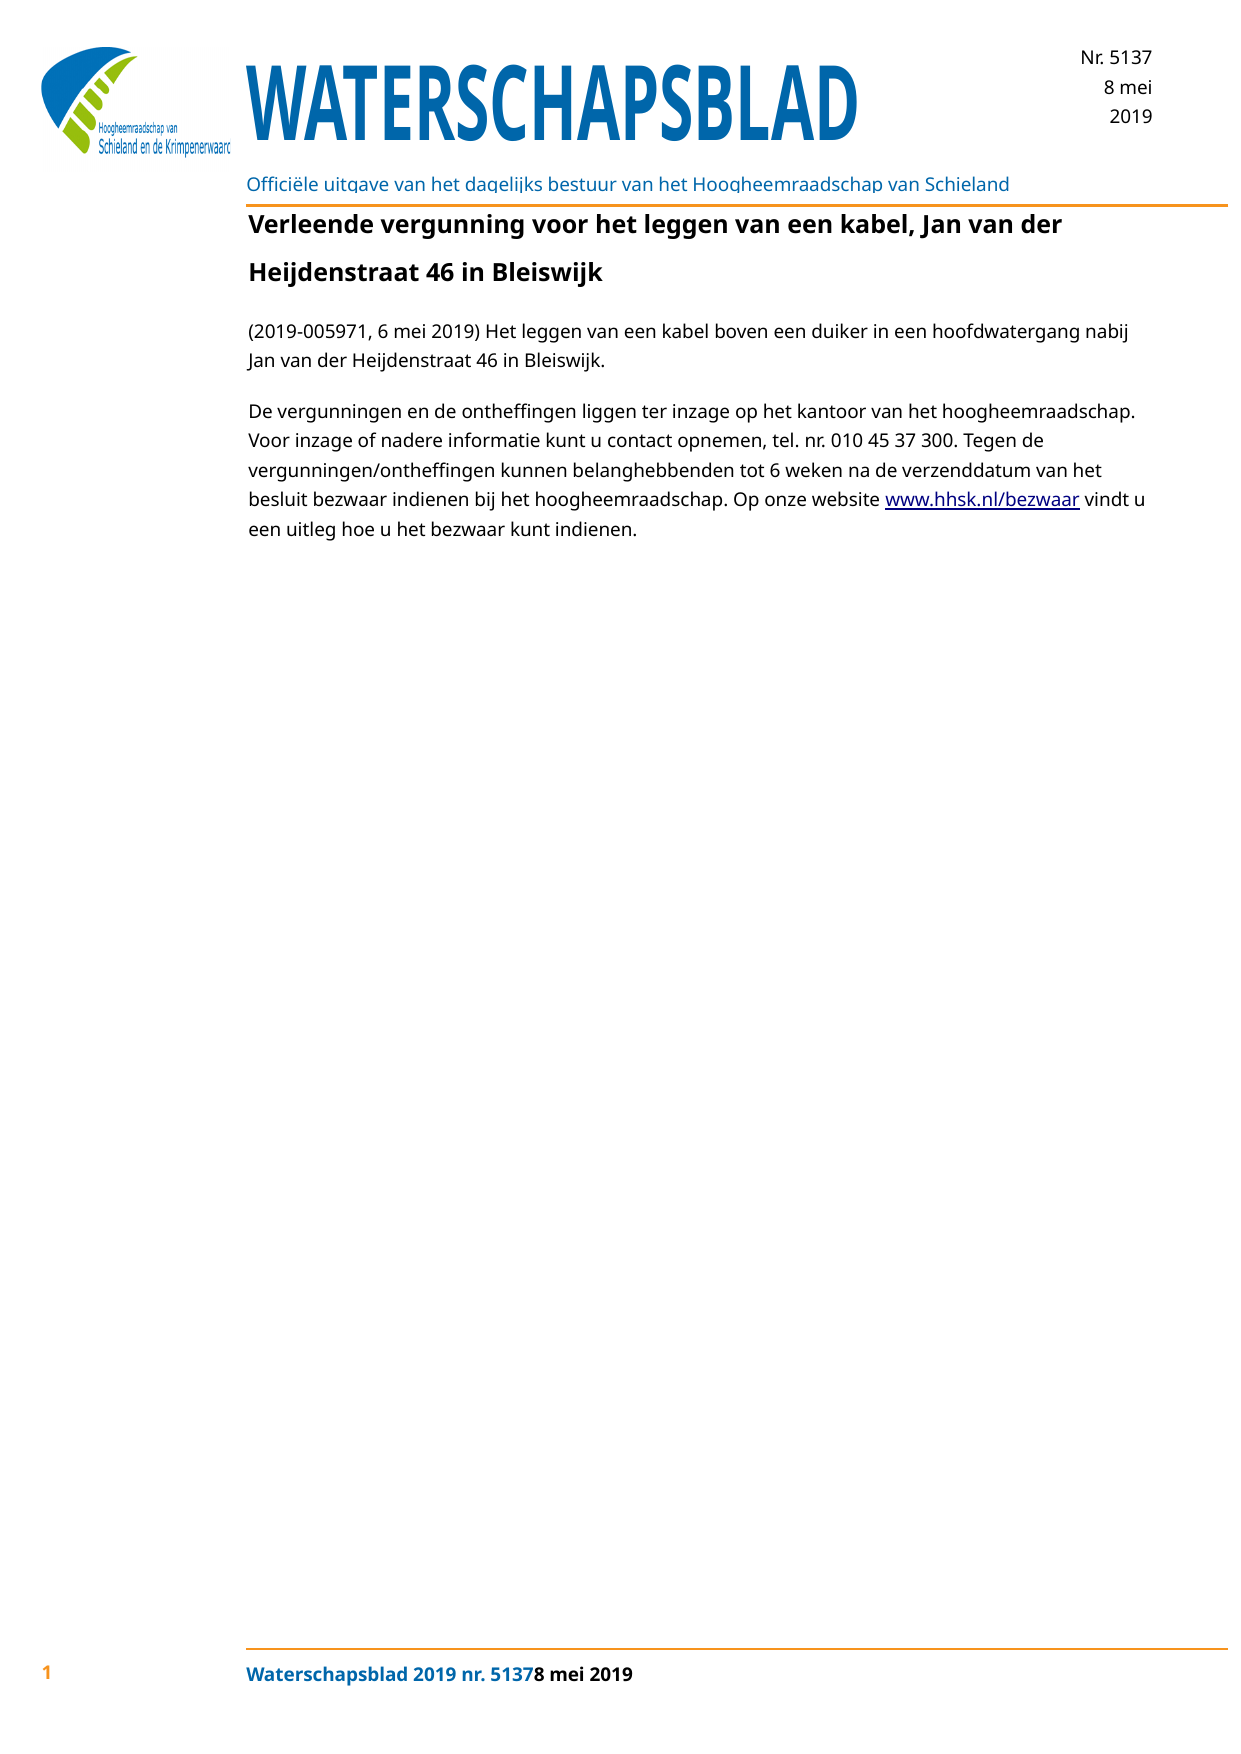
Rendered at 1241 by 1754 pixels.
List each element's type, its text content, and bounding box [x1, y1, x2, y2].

text (2019-005971, 6 mei 2019) Het leggen van een kabel boven een duiker in een hoofdwatergang nabij Jan van der Heijdenstraat 46 in Bleiswijk. [248, 318, 1152, 373]
text De vergunningen en de ontheffingen liggen ter inzage op het kantoor van het hoogheemraadschap. Voor inzage of nadere informatie kunt u contact opnemen, tel. nr. 010 45 37 300. Tegen de vergunningen/ontheffingen kunnen belanghebbenden tot 6 weken na de verzenddatum van het besluit bezwaar indienen bij het hoogheemraadschap. Op onze website www.hhsk.nl/bezwaar vindt u een uitleg hoe u het bezwaar kunt indienen. [248, 398, 1152, 542]
text Verleende vergunning voor het leggen van een kabel, Jan van der Heijdenstraat 46 in Bleiswijk [248, 207, 1152, 288]
picture [41, 47, 231, 172]
